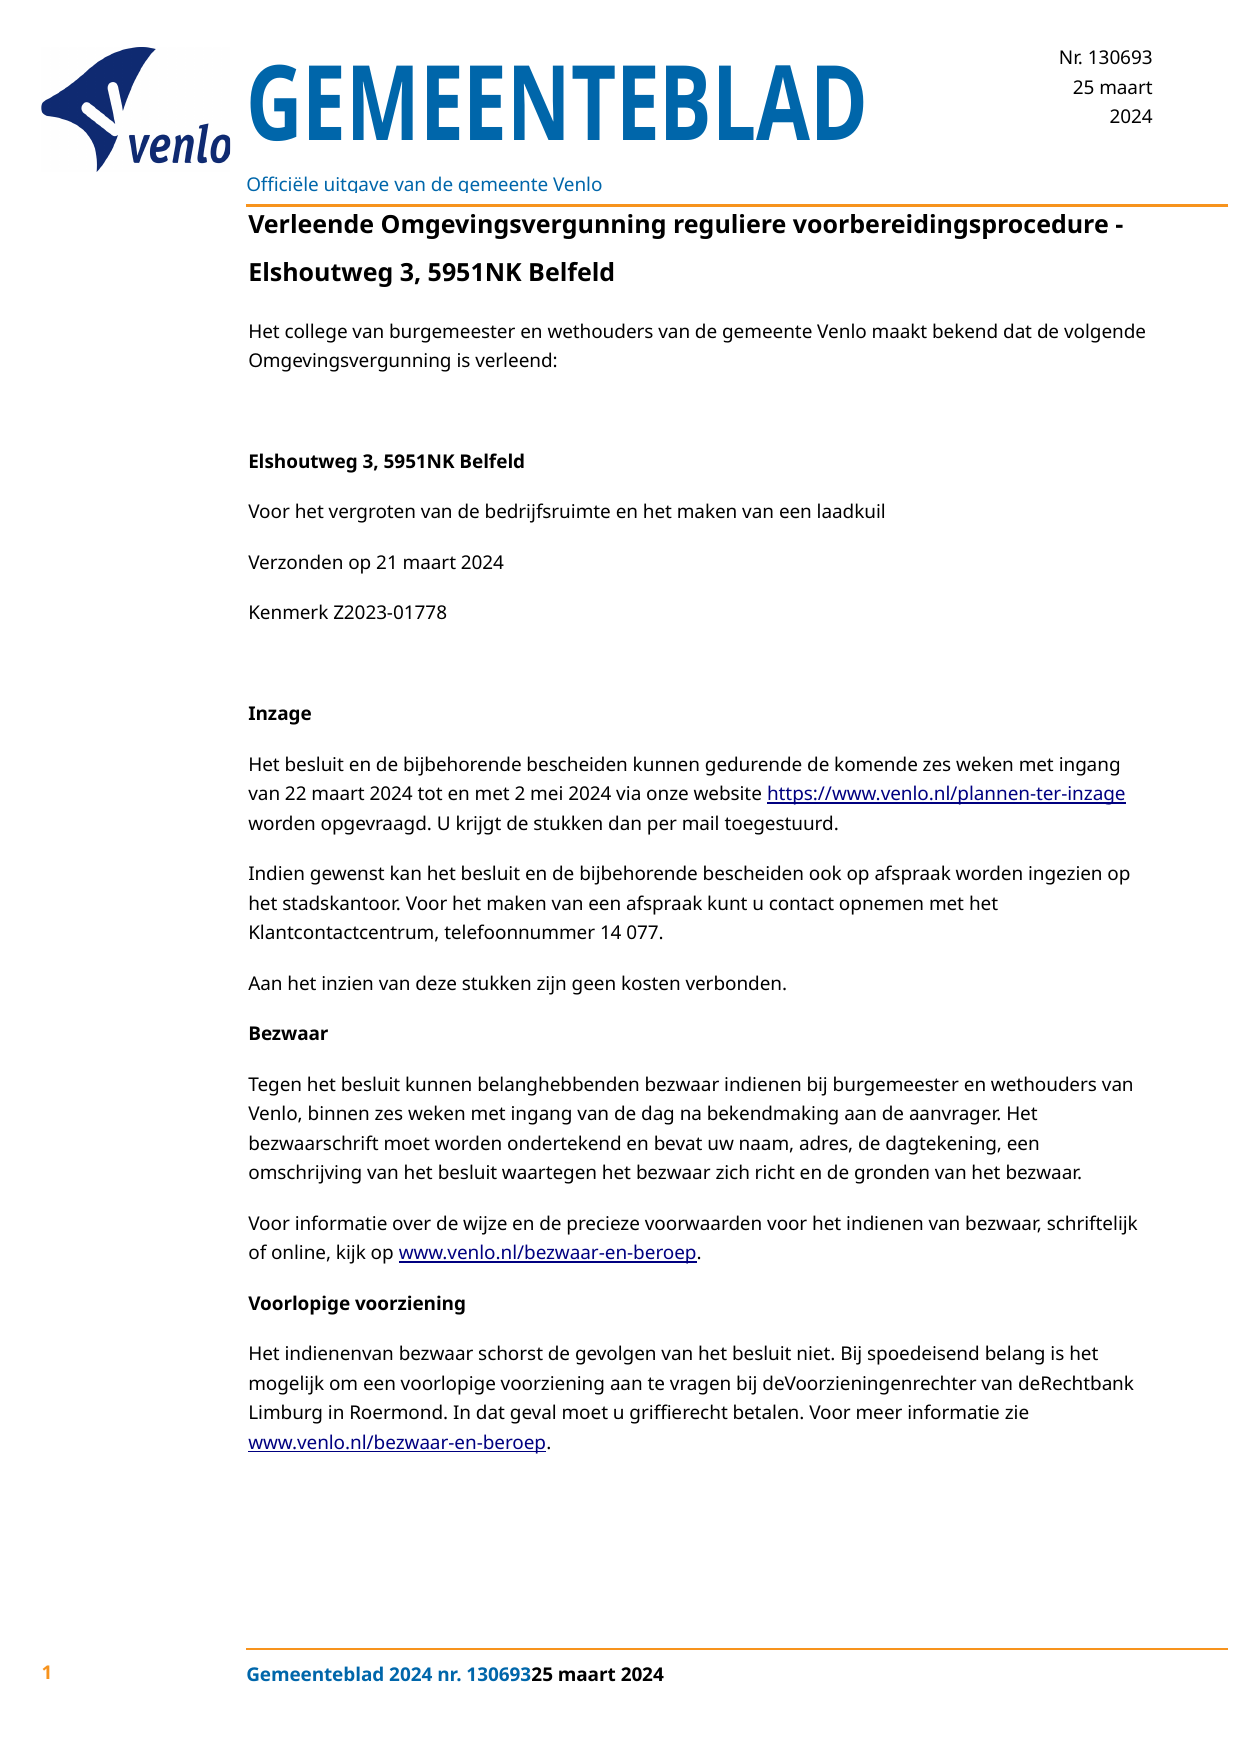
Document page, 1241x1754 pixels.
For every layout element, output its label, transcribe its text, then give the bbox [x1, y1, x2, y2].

text Het indienenvan bezwaar schorst de gevolgen van het besluit niet. Bij spoedeisend belang is het mogelijk om een voorlopige voorziening aan te vragen bij deVoorzieningenrechter van deRechtbank Limburg in Roermond. In dat geval moet u griffierecht betalen. Voor meer informatie zie www.venlo.nl/bezwaar-en-beroep. [248, 1340, 1152, 1455]
text Inzage [248, 700, 1152, 726]
text Aan het inzien van deze stukken zijn geen kosten verbonden. [248, 970, 1152, 996]
text Tegen het besluit kunnen belanghebbenden bezwaar indienen bij burgemeester en wethouders van Venlo, binnen zes weken met ingang van de dag na bekendmaking aan de aanvrager. Het bezwaarschrift moet worden ondertekend en bevat uw naam, adres, de dagtekening, een omschrijving van het besluit waartegen het bezwaar zich richt en de gronden van het bezwaar. [248, 1071, 1152, 1185]
text Bezwaar [248, 1020, 1152, 1046]
text Het besluit en de bijbehorende bescheiden kunnen gedurende de komende zes weken met ingang van 22 maart 2024 tot en met 2 mei 2024 via onze website https://www.venlo.nl/plannen-ter-inzage worden opgevraagd. U krijgt de stukken dan per mail toegestuurd. [248, 751, 1152, 836]
text Voor het vergroten van de bedrijfsruimte en het maken van een laadkuil [248, 499, 1152, 524]
text Kenmerk Z2023-01778 [248, 599, 1152, 625]
picture [41, 47, 231, 172]
text Het college van burgemeester en wethouders van de gemeente Venlo maakt bekend dat de volgende Omgevingsvergunning is verleend: [248, 318, 1152, 373]
text Verleende Omgevingsvergunning reguliere voorbereidingsprocedure - Elshoutweg 3, 5951NK Belfeld [248, 207, 1152, 288]
text Elshoutweg 3, 5951NK Belfeld [248, 448, 1152, 474]
text Indien gewenst kan het besluit en de bijbehorende bescheiden ook op afspraak worden ingezien op het stadskantoor. Voor het maken van een afspraak kunt u contact opnemen met het Klantcontactcentrum, telefoonnummer 14 077. [248, 860, 1152, 945]
text Verzonden op 21 maart 2024 [248, 549, 1152, 575]
text Voorlopige voorziening [248, 1290, 1152, 1316]
text Voor informatie over de wijze en de precieze voorwaarden voor het indienen van bezwaar, schriftelijk of online, kijk op www.venlo.nl/bezwaar-en-beroep. [248, 1210, 1152, 1265]
